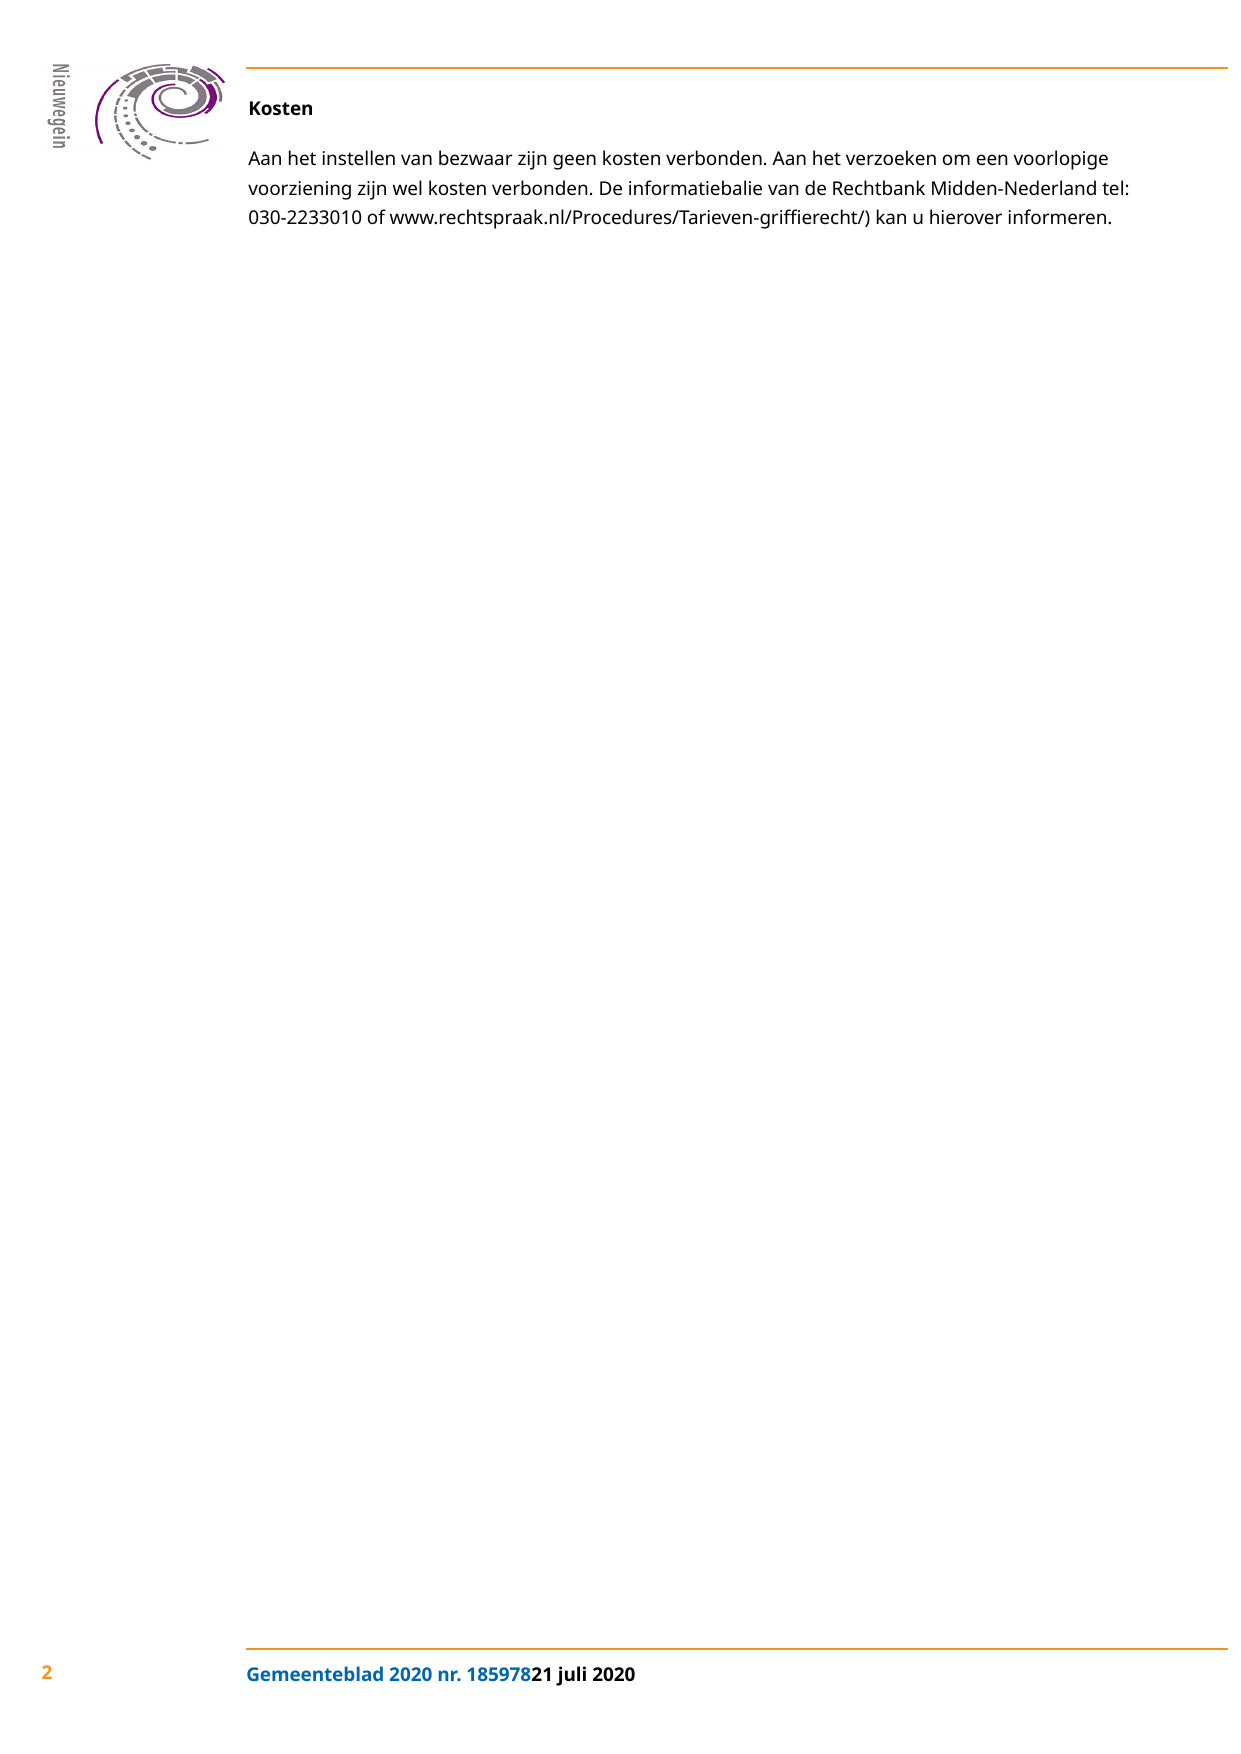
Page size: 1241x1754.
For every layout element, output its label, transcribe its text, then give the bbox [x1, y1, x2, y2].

picture [41, 47, 231, 172]
text Kosten [248, 95, 1152, 121]
text Aan het instellen van bezwaar zijn geen kosten verbonden. Aan het verzoeken om een voorlopige voorziening zijn wel kosten verbonden. De informatiebalie van de Rechtbank Midden-Nederland tel: 030-2233010 of www.rechtspraak.nl/Procedures/Tarieven-griffierecht/) kan u hierover informeren. [248, 145, 1152, 230]
